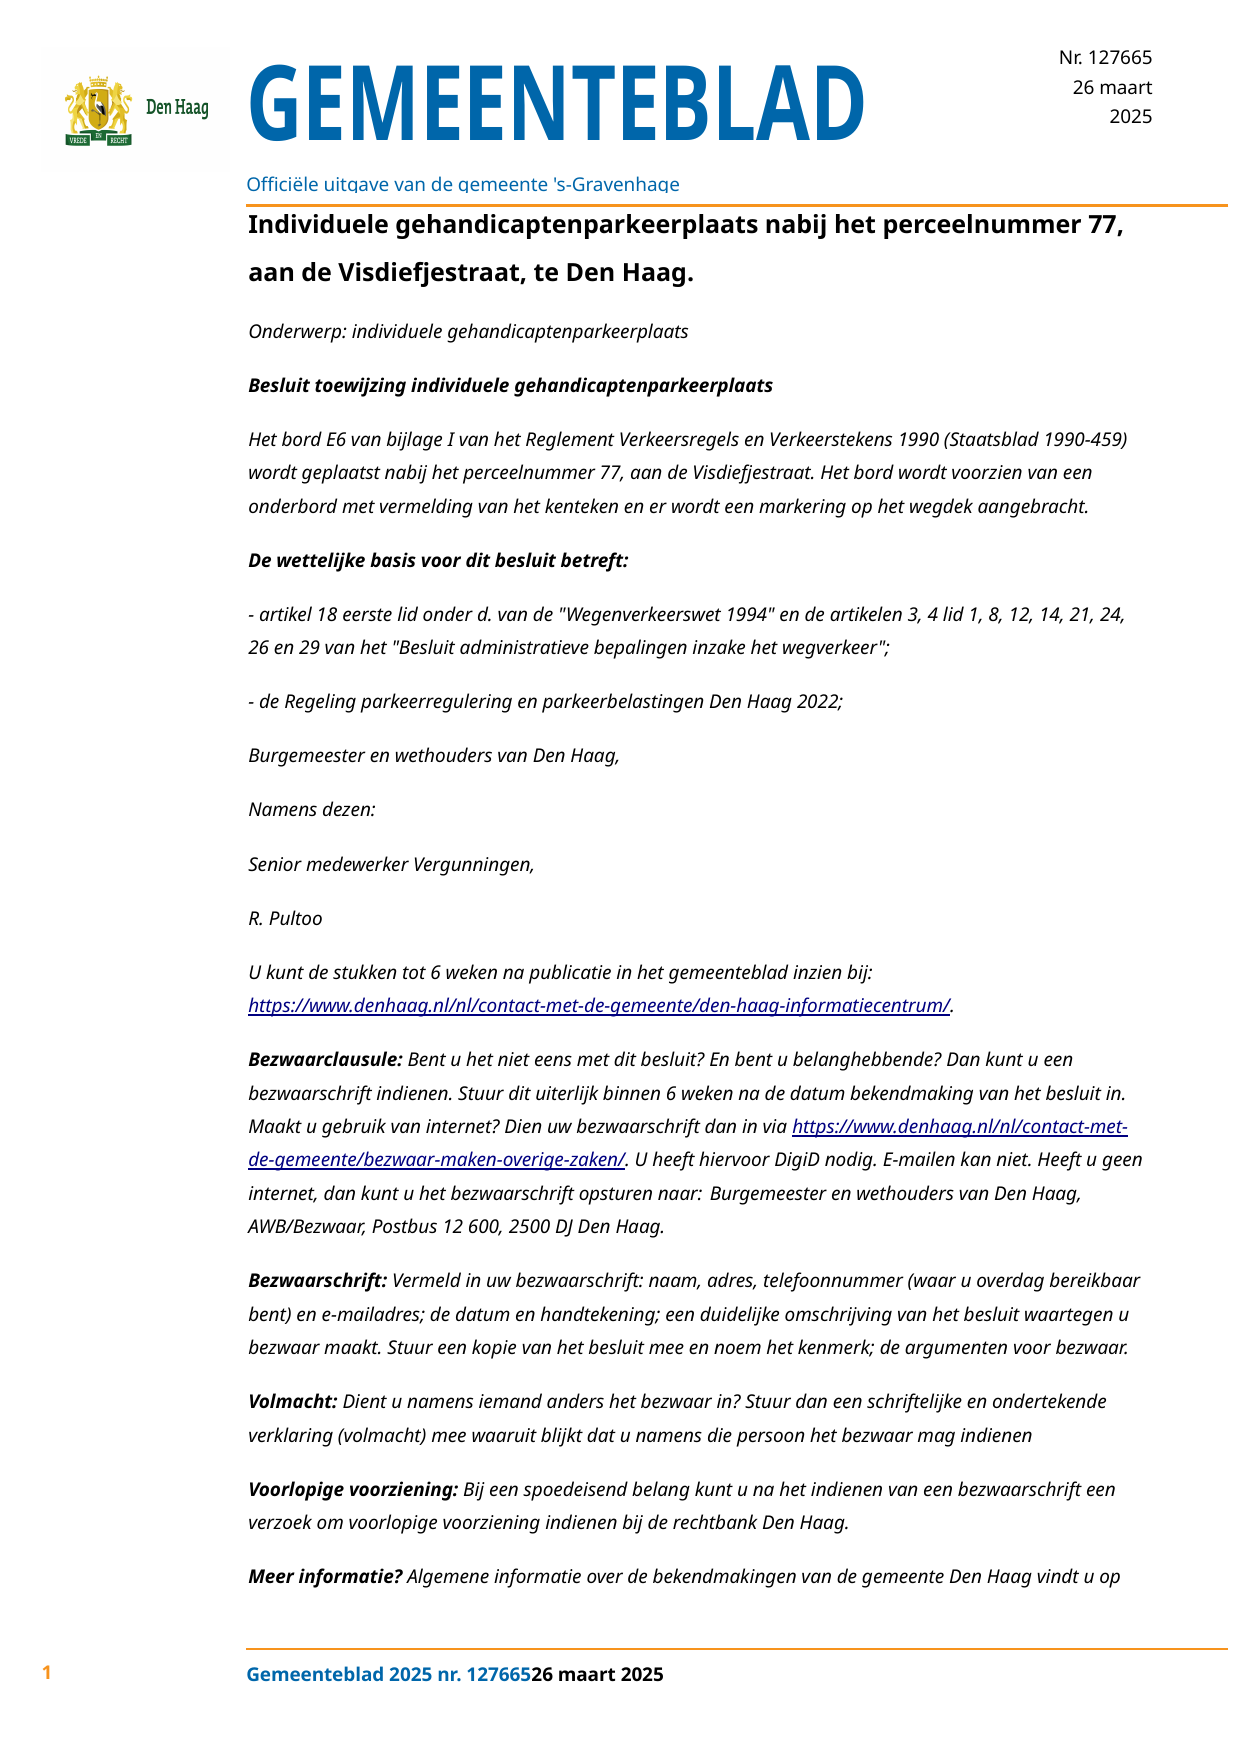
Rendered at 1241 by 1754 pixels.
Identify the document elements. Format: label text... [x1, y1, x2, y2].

text Meer informatie? Algemene informatie over de bekendmakingen van de gemeente Den Haag vindt u op [248, 1563, 1152, 1589]
text - artikel 18 eerste lid onder d. van de "Wegenverkeerswet 1994" en de artikelen 3, 4 lid 1, 8, 12, 14, 21, 24, 26 en 29 van het "Besluit administratieve bepalingen inzake het wegverkeer"; [248, 601, 1152, 660]
picture [41, 47, 231, 172]
text Individuele gehandicaptenparkeerplaats nabij het perceelnummer 77, aan de Visdiefjestraat, te Den Haag. [248, 207, 1152, 288]
text Bezwaarclausule: Bent u het niet eens met dit besluit? En bent u belanghebbende? Dan kunt u een bezwaarschrift indienen. Stuur dit uiterlijk binnen 6 weken na de datum bekendmaking van het besluit in. Maakt u gebruik van internet? Dien uw bezwaarschrift dan in via https://www.denhaag.nl/nl/contact-met-de-gemeente/bezwaar-maken-overige-zaken/. U heeft hiervoor DigiD nodig. E-mailen kan niet. Heeft u geen internet, dan kunt u het bezwaarschrift opsturen naar: Burgemeester en wethouders van Den Haag, AWB/Bezwaar, Postbus 12 600, 2500 DJ Den Haag. [248, 1046, 1152, 1239]
text Namens dezen: [248, 797, 1152, 822]
text Onderwerp: individuele gehandicaptenparkeerplaats [248, 318, 1152, 344]
text Volmacht: Dient u namens iemand anders het bezwaar in? Stuur dan een schriftelijke en ondertekende verklaring (volmacht) mee waaruit blijkt dat u namens die persoon het bezwaar mag indienen [248, 1388, 1152, 1448]
text Burgemeester en wethouders van Den Haag, [248, 743, 1152, 768]
text Besluit toewijzing individuele gehandicaptenparkeerplaats [248, 372, 1152, 398]
text Het bord E6 van bijlage I van het Reglement Verkeersregels en Verkeerstekens 1990 (Staatsblad 1990-459) wordt geplaatst nabij het perceelnummer 77, aan de Visdiefjestraat. Het bord wordt voorzien van een onderbord met vermelding van het kenteken en er wordt een markering op het wegdek aangebracht. [248, 426, 1152, 519]
text Bezwaarschrift: Vermeld in uw bezwaarschrift: naam, adres, telefoonnummer (waar u overdag bereikbaar bent) en e-mailadres; de datum en handtekening; een duidelijke omschrijving van het besluit waartegen u bezwaar maakt. Stuur een kopie van het besluit mee en noem het kenmerk; de argumenten voor bezwaar. [248, 1268, 1152, 1360]
text - de Regeling parkeerregulering en parkeerbelastingen Den Haag 2022; [248, 688, 1152, 714]
text U kunt de stukken tot 6 weken na publicatie in het gemeenteblad inzien bij: https://www.denhaag.nl/nl/contact-met-de-gemeente/den-haag-informatiecentrum/. [248, 959, 1152, 1018]
text Senior medewerker Vergunningen, [248, 851, 1152, 876]
text R. Pultoo [248, 905, 1152, 931]
text De wettelijke basis voor dit besluit betreft: [248, 547, 1152, 573]
text Voorlopige voorziening: Bij een spoedeisend belang kunt u na het indienen van een bezwaarschrift een verzoek om voorlopige voorziening indienen bij de rechtbank Den Haag. [248, 1476, 1152, 1535]
